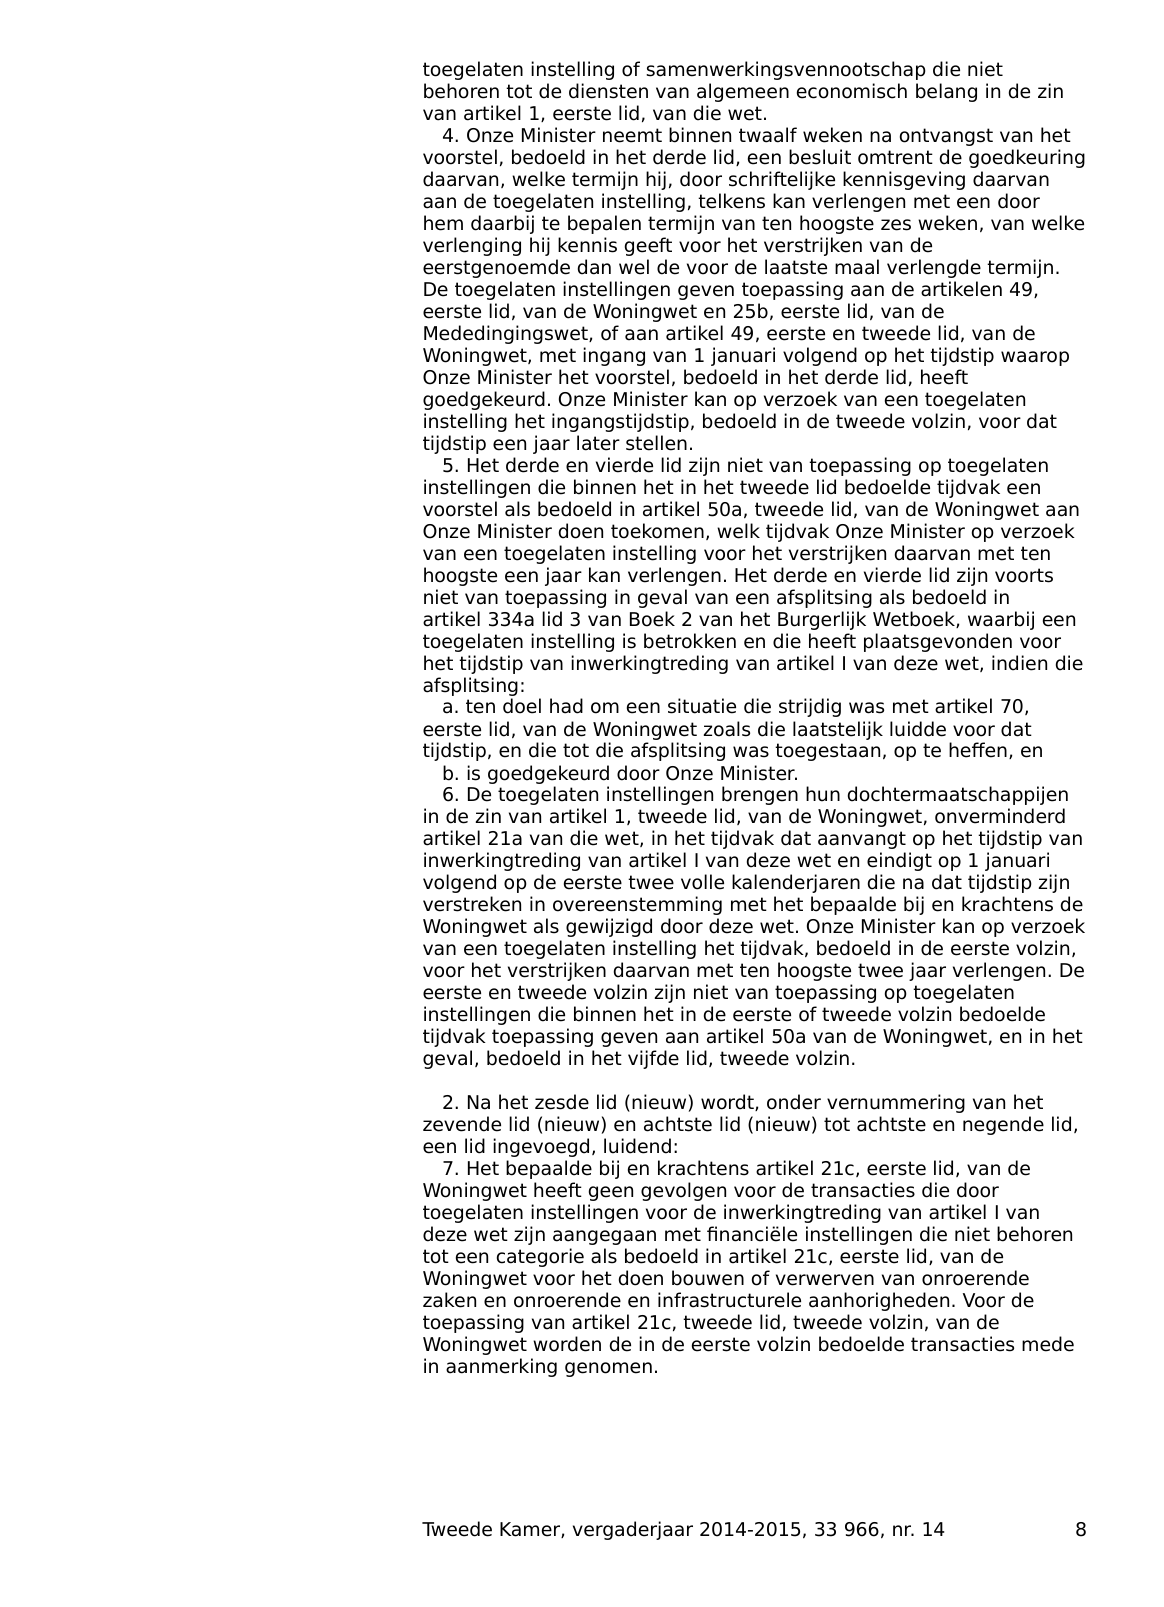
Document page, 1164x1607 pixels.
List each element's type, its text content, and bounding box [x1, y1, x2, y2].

text 5. Het derde en vierde lid zijn niet van toepassing op toegelaten instellingen die binnen het in het tweede lid bedoelde tijdvak een voorstel als bedoeld in artikel 50a, tweede lid, van de Woningwet aan Onze Minister doen toekomen, welk tijdvak Onze Minister op verzoek van een toegelaten instelling voor het verstrijken daarvan met ten hoogste een jaar kan verlengen. Het derde en vierde lid zijn voorts niet van toepassing in geval van een afsplitsing als bedoeld in artikel 334a lid 3 van Boek 2 van het Burgerlijk Wetboek, waarbij een toegelaten instelling is betrokken en die heeft plaatsgevonden voor het tijdstip van inwerkingtreding van artikel I van deze wet, indien die afsplitsing: [422, 455, 1087, 696]
text b. is goedgekeurd door Onze Minister. [422, 762, 1087, 784]
text 7. Het bepaalde bij en krachtens artikel 21c, eerste lid, van de Woningwet heeft geen gevolgen voor de transacties die door toegelaten instellingen voor de inwerkingtreding van artikel I van deze wet zijn aangegaan met financiële instellingen die niet behoren tot een categorie als bedoeld in artikel 21c, eerste lid, van de Woningwet voor het doen bouwen of verwerven van onroerende zaken en onroerende en infrastructurele aanhorigheden. Voor de toepassing van artikel 21c, tweede lid, tweede volzin, van de Woningwet worden de in de eerste volzin bedoelde transacties mede in aanmerking genomen. [422, 1158, 1087, 1378]
text 4. Onze Minister neemt binnen twaalf weken na ontvangst van het voorstel, bedoeld in het derde lid, een besluit omtrent de goedkeuring daarvan, welke termijn hij, door schriftelijke kennisgeving daarvan aan de toegelaten instelling, telkens kan verlengen met een door hem daarbij te bepalen termijn van ten hoogste zes weken, van welke verlenging hij kennis geeft voor het verstrijken van de eerstgenoemde dan wel de voor de laatste maal verlengde termijn. De toegelaten instellingen geven toepassing aan de artikelen 49, eerste lid, van de Woningwet en 25b, eerste lid, van de Mededingingswet, of aan artikel 49, eerste en tweede lid, van de Woningwet, met ingang van 1 januari volgend op het tijdstip waarop Onze Minister het voorstel, bedoeld in het derde lid, heeft goedgekeurd. Onze Minister kan op verzoek van een toegelaten instelling het ingangstijdstip, bedoeld in de tweede volzin, voor dat tijdstip een jaar later stellen. [422, 125, 1087, 455]
text 2. Na het zesde lid (nieuw) wordt, onder vernummering van het zevende lid (nieuw) en achtste lid (nieuw) tot achtste en negende lid, een lid ingevoegd, luidend: [422, 1092, 1087, 1158]
text a. ten doel had om een situatie die strijdig was met artikel 70, eerste lid, van de Woningwet zoals die laatstelijk luidde voor dat tijdstip, en die tot die afsplitsing was toegestaan, op te heffen, en [422, 696, 1087, 762]
text 6. De toegelaten instellingen brengen hun dochtermaatschappijen in de zin van artikel 1, tweede lid, van de Woningwet, onverminderd artikel 21a van die wet, in het tijdvak dat aanvangt op het tijdstip van inwerkingtreding van artikel I van deze wet en eindigt op 1 januari volgend op de eerste twee volle kalenderjaren die na dat tijdstip zijn verstreken in overeenstemming met het bepaalde bij en krachtens de Woningwet als gewijzigd door deze wet. Onze Minister kan op verzoek van een toegelaten instelling het tijdvak, bedoeld in de eerste volzin, voor het verstrijken daarvan met ten hoogste twee jaar verlengen. De eerste en tweede volzin zijn niet van toepassing op toegelaten instellingen die binnen het in de eerste of tweede volzin bedoelde tijdvak toepassing geven aan artikel 50a van de Woningwet, en in het geval, bedoeld in het vijfde lid, tweede volzin. [422, 784, 1087, 1070]
text toegelaten instelling of samenwerkingsvennootschap die niet behoren tot de diensten van algemeen economisch belang in de zin van artikel 1, eerste lid, van die wet. [422, 59, 1087, 125]
